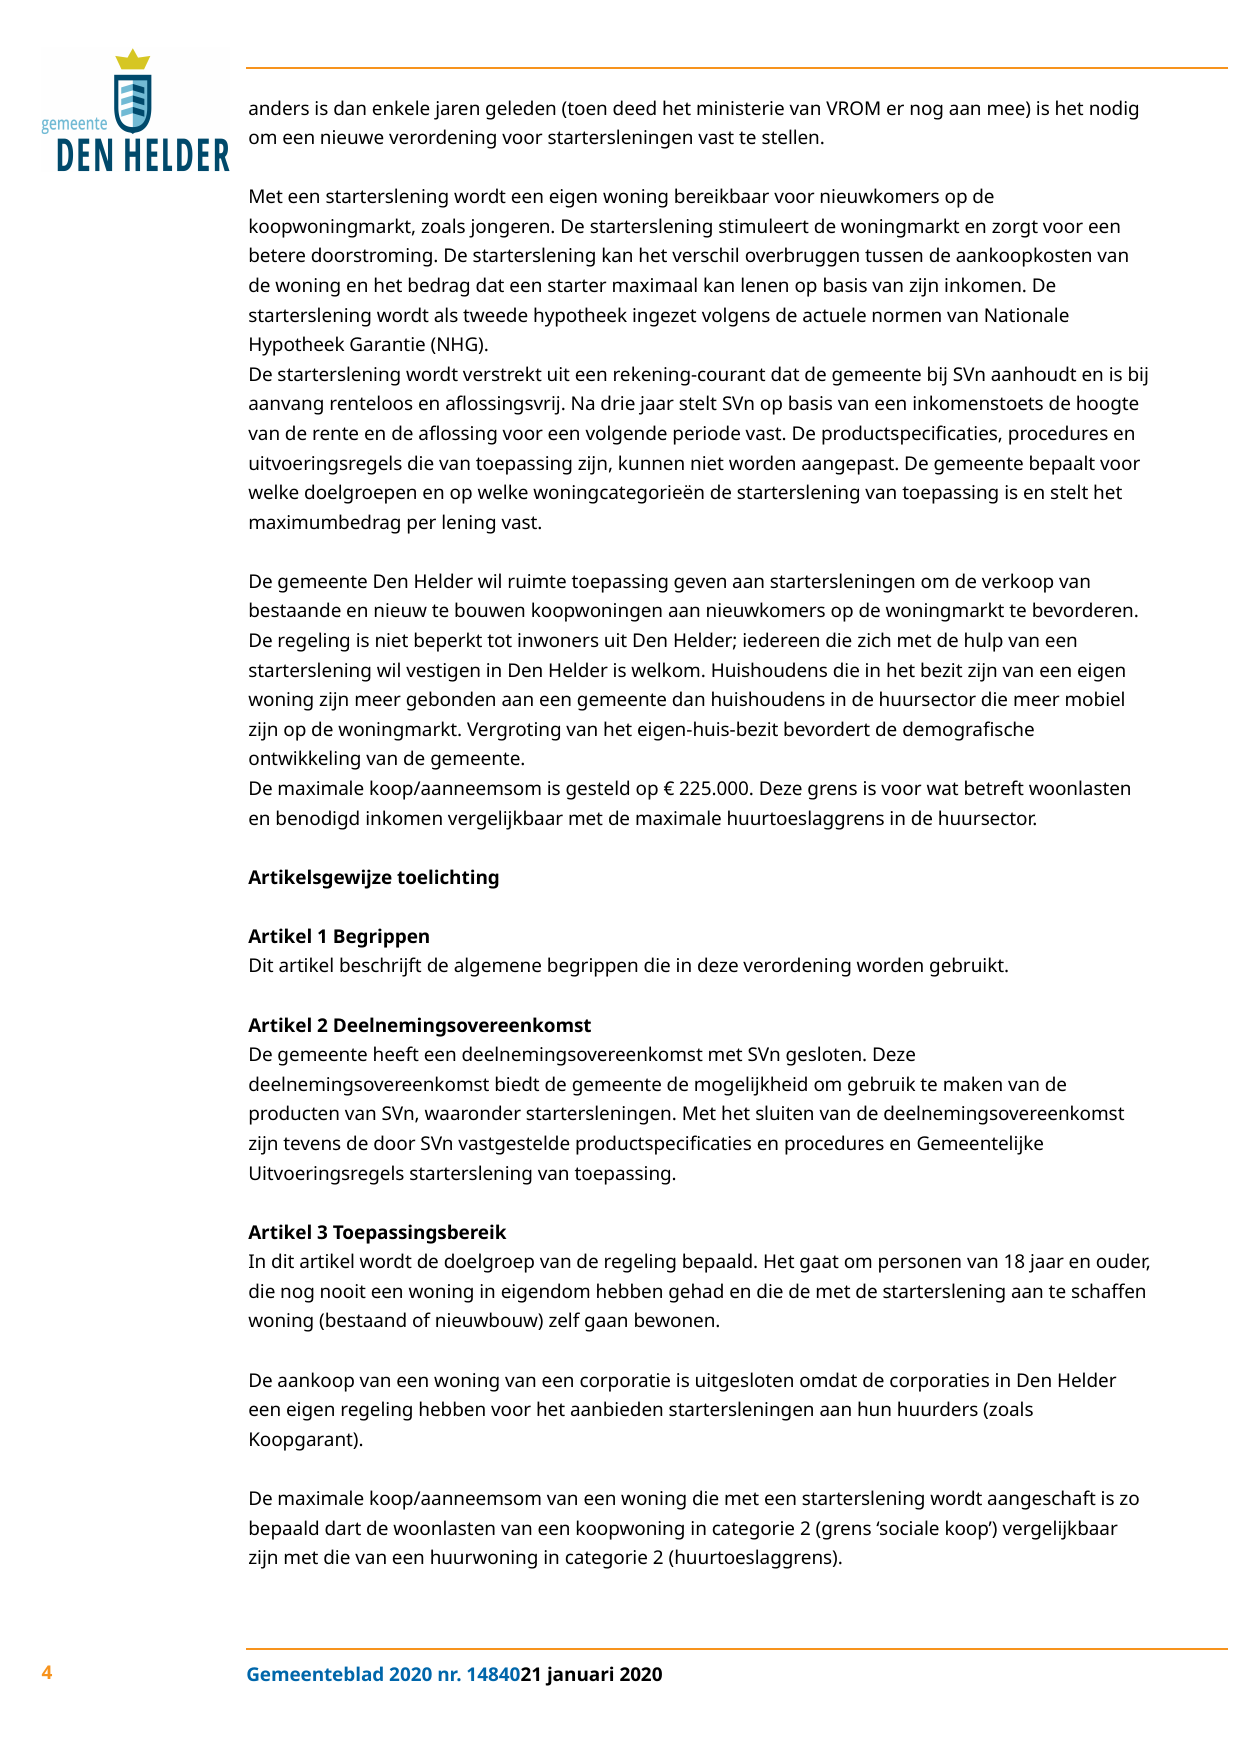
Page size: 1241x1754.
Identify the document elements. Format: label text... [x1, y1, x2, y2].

picture [130, 157, 135, 172]
picture [100, 154, 106, 172]
text Dit artikel beschrijft de algemene begrippen die in deze verordening worden gebruikt. [248, 953, 1152, 978]
text anders is dan enkele jaren geleden (toen deed het ministerie van VROM er nog aan mee) is het nodig om een nieuwe verordening voor startersleningen vast te stellen. [248, 95, 1152, 150]
picture [220, 160, 224, 172]
text In dit artikel wordt de doelgroep van de regeling bepaald. Het gaat om personen van 18 jaar en ouder, die nog nooit een woning in eigendom hebben gehad en die de met de starterslening aan te schaffen woning (bestaand of nieuwbouw) zelf gaan bewonen. [248, 1248, 1152, 1333]
text Artikel 2 Deelnemingsovereenkomst [248, 1012, 1152, 1038]
text Artikelsgewijze toelichting [248, 864, 1152, 890]
text Artikel 1 Begrippen [248, 923, 1152, 949]
picture [41, 47, 231, 172]
text Met een starterslening wordt een eigen woning bereikbaar voor nieuwkomers op de koopwoningmarkt, zoals jongeren. De starterslening stimuleert de woningmarkt en zorgt voor een betere doorstroming. De starterslening kan het verschil overbruggen tussen de aankoopkosten van de woning en het bedrag dat een starter maximaal kan lenen op basis van zijn inkomen. De starterslening wordt als tweede hypotheek ingezet volgens de actuele normen van Nationale Hypotheek Garantie (NHG). [248, 183, 1152, 357]
text De gemeente Den Helder wil ruimte toepassing geven aan startersleningen om de verkoop van bestaande en nieuw te bouwen koopwoningen aan nieuwkomers op de woningmarkt te bevorderen. De regeling is niet beperkt tot inwoners uit Den Helder; iedereen die zich met de hulp van een starterslening wil vestigen in Den Helder is welkom. Huishoudens die in het bezit zijn van een eigen woning zijn meer gebonden aan een gemeente dan huishoudens in de huursector die meer mobiel zijn op de woningmarkt. Vergroting van het eigen-huis-bezit bevordert de demografische ontwikkeling van de gemeente. [248, 568, 1152, 771]
text De maximale koop/aanneemsom is gesteld op € 225.000. Deze grens is voor wat betreft woonlasten en benodigd inkomen vergelijkbaar met de maximale huurtoeslaggrens in de huursector. [248, 775, 1152, 831]
text De aankoop van een woning van een corporatie is uitgesloten omdat de corporaties in Den Helder een eigen regeling hebben voor het aanbieden startersleningen aan hun huurders (zoals Koopgarant). [248, 1367, 1152, 1452]
text Artikel 3 Toepassingsbereik [248, 1219, 1152, 1245]
text De starterslening wordt verstrekt uit een rekening-courant dat de gemeente bij SVn aanhoudt en is bij aanvang renteloos en aflossingsvrij. Na drie jaar stelt SVn op basis van een inkomenstoets de hoogte van de rente en de aflossing voor een volgende periode vast. De productspecificaties, procedures en uitvoeringsregels die van toepassing zijn, kunnen niet worden aangepast. De gemeente bepaalt voor welke doelgroepen en op welke woningcategorieën de starterslening van toepassing is en stelt het maximumbedrag per lening vast. [248, 361, 1152, 535]
picture [63, 144, 68, 165]
text De maximale koop/aanneemsom van een woning die met een starterslening wordt aangeschaft is zo bepaald dart de woonlasten van een koopwoning in categorie 2 (grens ‘sociale koop’) vergelijkbaar zijn met die van een huurwoning in categorie 2 (huurtoeslaggrens). [248, 1485, 1152, 1570]
text De gemeente heeft een deelnemingsovereenkomst met SVn gesloten. Deze deelnemingsovereenkomst biedt de gemeente de mogelijkheid om gebruik te maken van de producten van SVn, waaronder startersleningen. Met het sluiten van de deelnemingsovereenkomst zijn tevens de door SVn vastgestelde productspecificaties en procedures en Gemeentelijke Uitvoeringsregels starterslening van toepassing. [248, 1041, 1152, 1186]
picture [182, 144, 187, 165]
